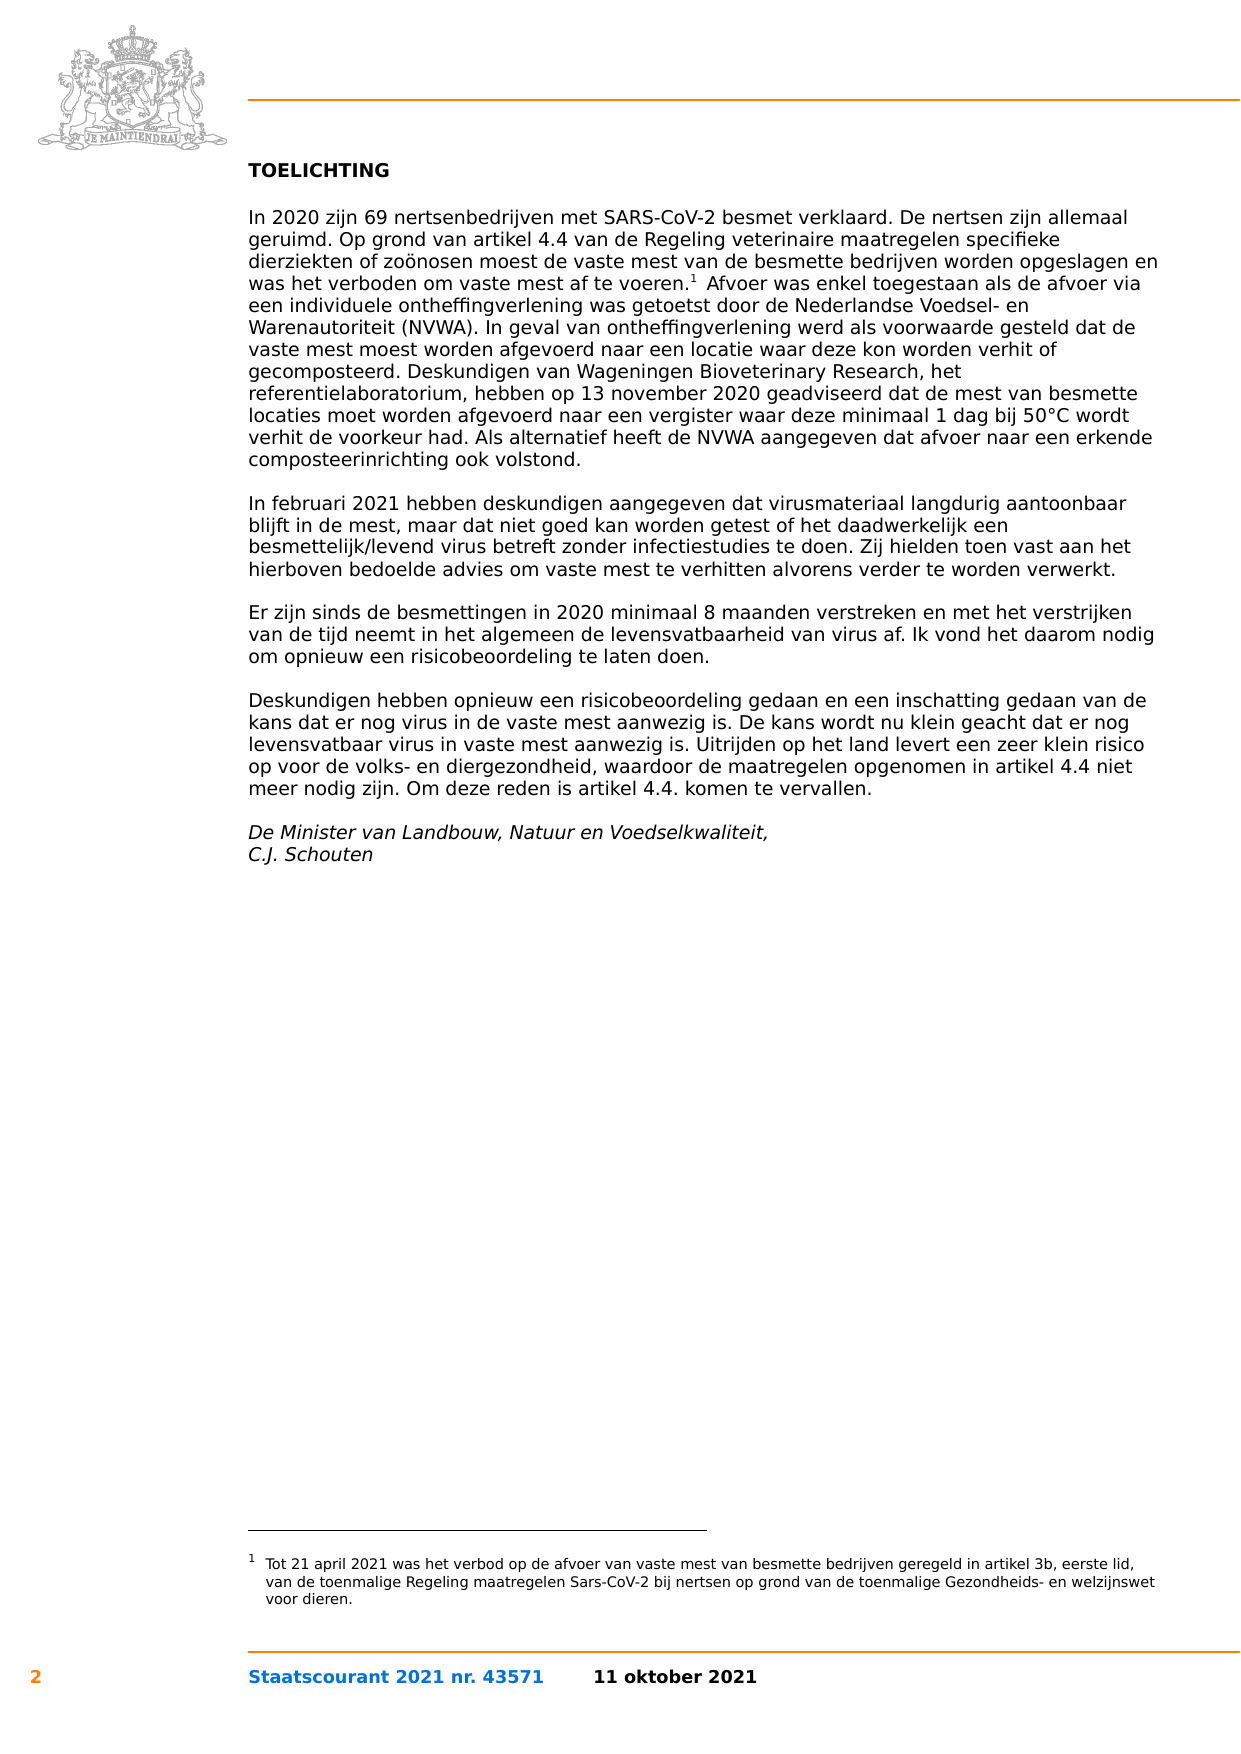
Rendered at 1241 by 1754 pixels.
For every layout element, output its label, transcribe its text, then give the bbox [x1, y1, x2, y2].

text Er zijn sinds de besmettingen in 2020 minimaal 8 maanden verstreken en met het verstrijken van de tijd neemt in het algemeen de levensvatbaarheid van virus af. Ik vond het daarom nodig om opnieuw een risicobeoordeling te laten doen. [248, 602, 1163, 668]
subtitle TOELICHTING [248, 160, 1163, 182]
text In februari 2021 hebben deskundigen aangegeven dat virusmateriaal langdurig aantoonbaar blijft in de mest, maar dat niet goed kan worden getest of het daadwerkelijk een besmettelijk/levend virus betreft zonder infectiestudies te doen. Zij hielden toen vast aan het hierboven bedoelde advies om vaste mest te verhitten alvorens verder te worden verwerkt. [248, 492, 1163, 580]
text Deskundigen hebben opnieuw een risicobeoordeling gedaan en een inschatting gedaan van de kans dat er nog virus in de vaste mest aanwezig is. De kans wordt nu klein geacht dat er nog levensvatbaar virus in vaste mest aanwezig is. Uitrijden op het land levert een zeer klein risico op voor de volks- en diergezondheid, waardoor de maatregelen opgenomen in artikel 4.4 niet meer nodig zijn. Om deze reden is artikel 4.4. komen te vervallen. [248, 690, 1163, 800]
text Tot 21 april 2021 was het verbod op de afvoer van vaste mest van besmette bedrijven geregeld in artikel 3b, eerste lid, van de toenmalige Regeling maatregelen Sars-CoV-2 bij nertsen op grond van de toenmalige Gezondheids- en welzijnswet voor dieren. [248, 1552, 1163, 1608]
text In 2020 zijn 69 nertsenbedrijven met SARS-CoV-2 besmet verklaard. De nertsen zijn allemaal geruimd. Op grond van artikel 4.4 van de Regeling veterinaire maatregelen specifieke dierziekten of zoönosen moest de vaste mest van de besmette bedrijven worden opgeslagen en was het verboden om vaste mest af te voeren. Afvoer was enkel toegestaan als de afvoer via een individuele ontheffingverlening was getoetst door de Nederlandse Voedsel- en Warenautoriteit (NVWA). In geval van ontheffingverlening werd als voorwaarde gesteld dat de vaste mest moest worden afgevoerd naar een locatie waar deze kon worden verhit of gecomposteerd. Deskundigen van Wageningen Bioveterinary Research, het referentielaboratorium, hebben op 13 november 2020 geadviseerd dat de mest van besmette locaties moet worden afgevoerd naar een vergister waar deze minimaal 1 dag bij 50°C wordt verhit de voorkeur had. Als alternatief heeft de NVWA aangegeven dat afvoer naar een erkende composteerinrichting ook volstond. [248, 207, 1163, 471]
picture [38, 25, 227, 150]
text De Minister van Landbouw, Natuur en Voedselkwaliteit, C.J. Schouten [248, 822, 1163, 866]
